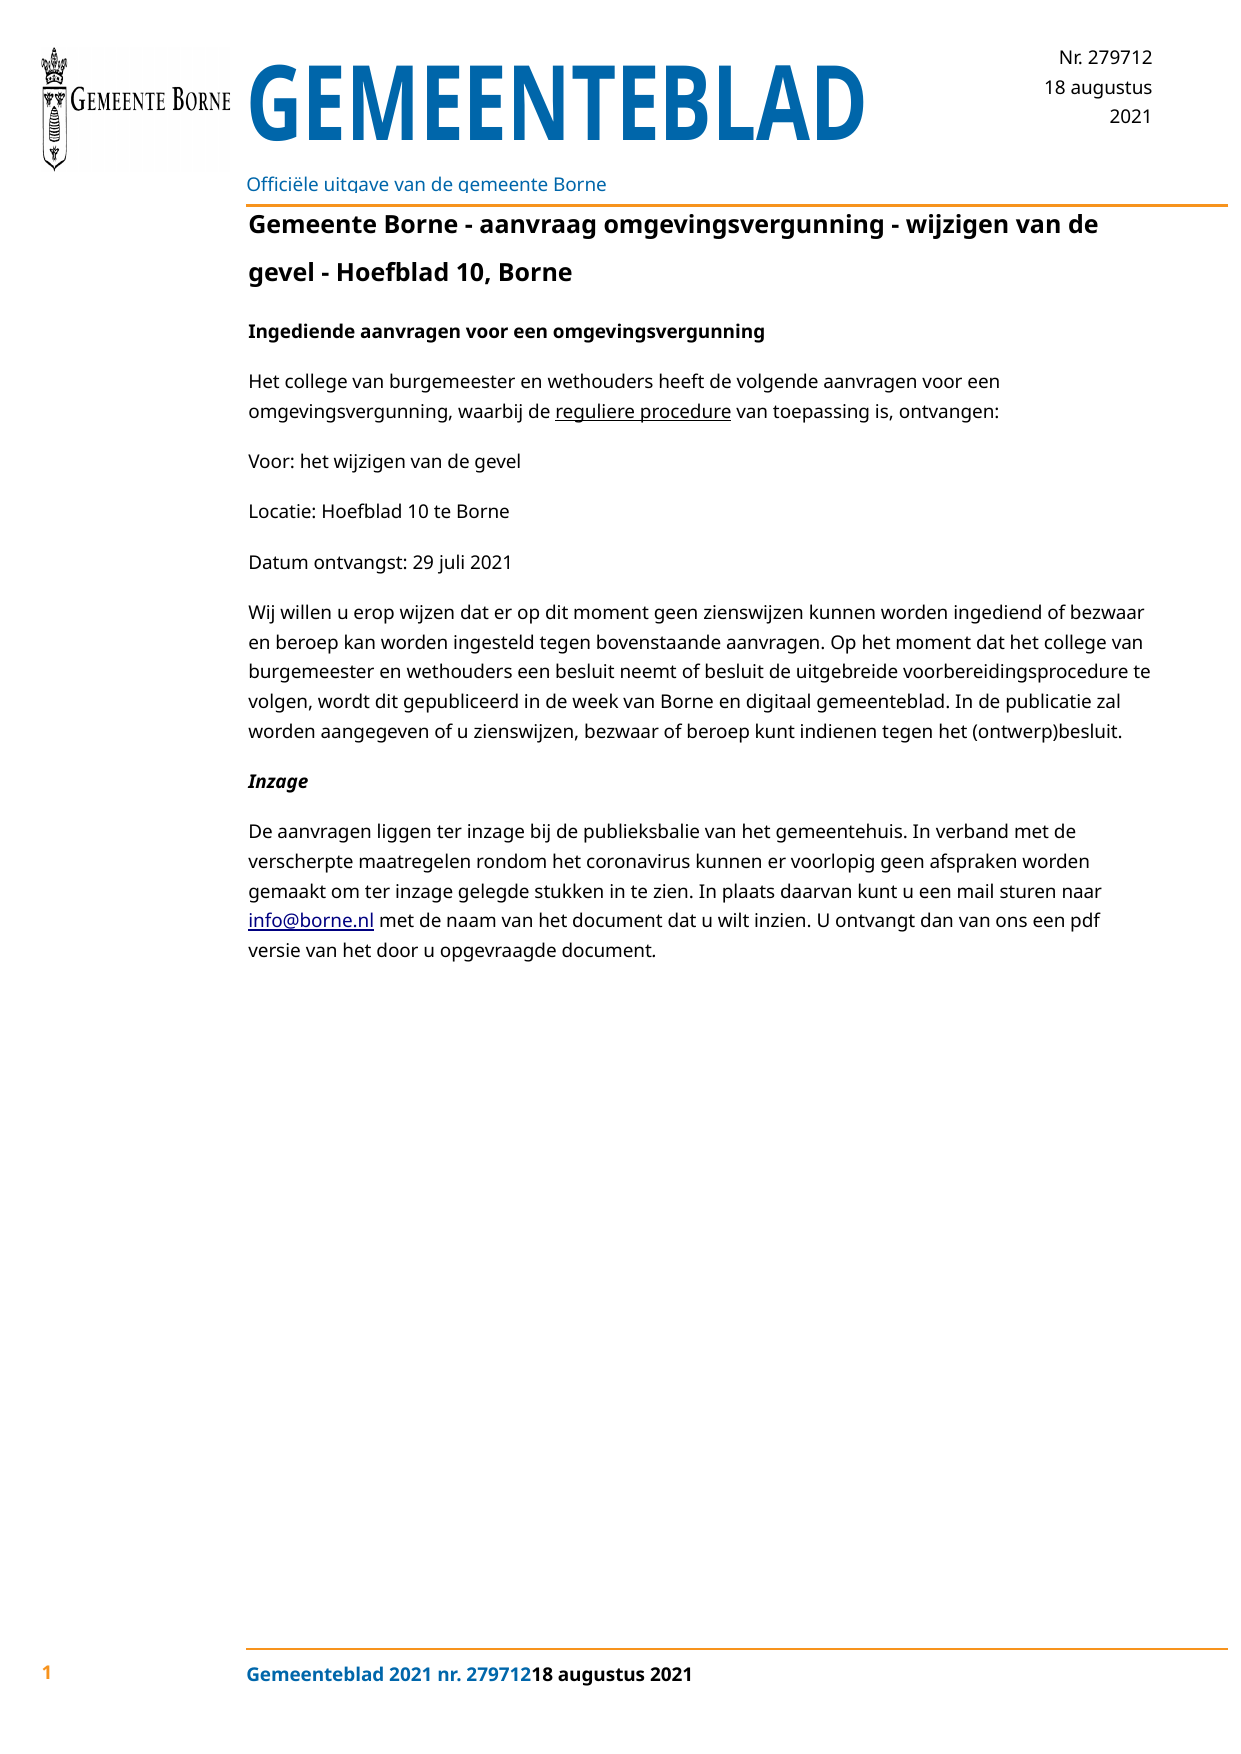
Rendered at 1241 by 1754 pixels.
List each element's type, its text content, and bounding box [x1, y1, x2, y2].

text Voor: het wijzigen van de gevel [248, 448, 1152, 474]
picture [41, 47, 231, 172]
text Het college van burgemeester en wethouders heeft de volgende aanvragen voor een omgevingsvergunning, waarbij de reguliere procedure van toepassing is, ontvangen: [248, 368, 1152, 424]
text Wij willen u erop wijzen dat er op dit moment geen zienswijzen kunnen worden ingediend of bezwaar en beroep kan worden ingesteld tegen bovenstaande aanvragen. Op het moment dat het college van burgemeester en wethouders een besluit neemt of besluit de uitgebreide voorbereidingsprocedure te volgen, wordt dit gepubliceerd in de week van Borne en digitaal gemeenteblad. In de publicatie zal worden aangegeven of u zienswijzen, bezwaar of beroep kunt indienen tegen het (ontwerp)besluit. [248, 599, 1152, 744]
text Ingediende aanvragen voor een omgevingsvergunning [248, 318, 1152, 344]
text Gemeente Borne - aanvraag omgevingsvergunning - wijzigen van de gevel - Hoefblad 10, Borne [248, 207, 1152, 288]
text De aanvragen liggen ter inzage bij de publieksbalie van het gemeentehuis. In verband met de verscherpte maatregelen rondom het coronavirus kunnen er voorlopig geen afspraken worden gemaakt om ter inzage gelegde stukken in te zien. In plaats daarvan kunt u een mail sturen naar info@borne.nl met de naam van het document dat u wilt inzien. U ontvangt dan van ons een pdf versie van het door u opgevraagde document. [248, 819, 1152, 963]
text Inzage [248, 768, 1152, 794]
text Datum ontvangst: 29 juli 2021 [248, 549, 1152, 575]
text Locatie: Hoefblad 10 te Borne [248, 499, 1152, 524]
